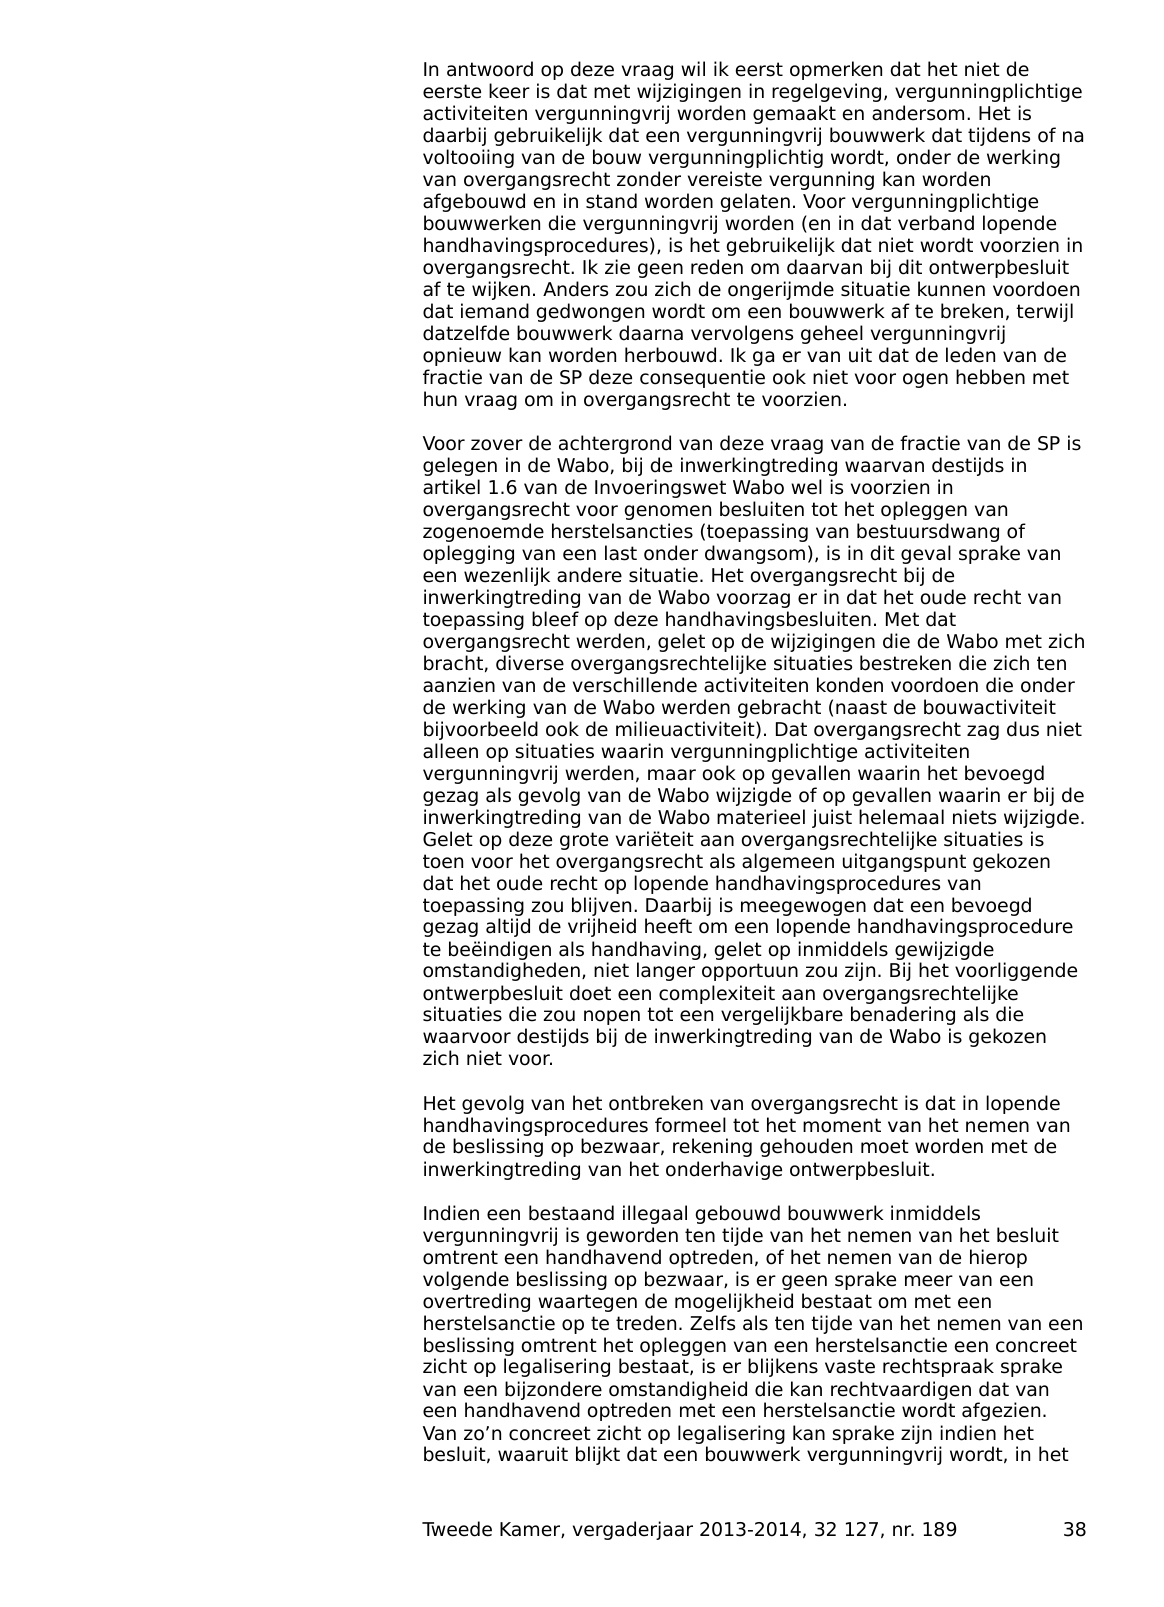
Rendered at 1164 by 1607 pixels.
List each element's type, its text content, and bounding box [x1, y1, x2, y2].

text Voor zover de achtergrond van deze vraag van de fractie van de SP is gelegen in de Wabo, bij de inwerkingtreding waarvan destijds in artikel 1.6 van de Invoeringswet Wabo wel is voorzien in overgangsrecht voor genomen besluiten tot het opleggen van zogenoemde herstelsancties (toepassing van bestuursdwang of oplegging van een last onder dwangsom), is in dit geval sprake van een wezenlijk andere situatie. Het overgangsrecht bij de inwerkingtreding van de Wabo voorzag er in dat het oude recht van toepassing bleef op deze handhavingsbesluiten. Met dat overgangsrecht werden, gelet op de wijzigingen die de Wabo met zich bracht, diverse overgangsrechtelijke situaties bestreken die zich ten aanzien van de verschillende activiteiten konden voordoen die onder de werking van de Wabo werden gebracht (naast de bouwactiviteit bijvoorbeeld ook de milieuactiviteit). Dat overgangsrecht zag dus niet alleen op situaties waarin vergunningplichtige activiteiten vergunningvrij werden, maar ook op gevallen waarin het bevoegd gezag als gevolg van de Wabo wijzigde of op gevallen waarin er bij de inwerkingtreding van de Wabo materieel juist helemaal niets wijzigde. Gelet op deze grote variëteit aan overgangsrechtelijke situaties is toen voor het overgangsrecht als algemeen uitgangspunt gekozen dat het oude recht op lopende handhavingsprocedures van toepassing zou blijven. Daarbij is meegewogen dat een bevoegd gezag altijd de vrijheid heeft om een lopende handhavingsprocedure te beëindigen als handhaving, gelet op inmiddels gewijzigde omstandigheden, niet langer opportuun zou zijn. Bij het voorliggende ontwerpbesluit doet een complexiteit aan overgangsrechtelijke situaties die zou nopen tot een vergelijkbare benadering als die waarvoor destijds bij de inwerkingtreding van de Wabo is gekozen zich niet voor. [422, 433, 1087, 1070]
text Het gevolg van het ontbreken van overgangsrecht is dat in lopende handhavingsprocedures formeel tot het moment van het nemen van de beslissing op bezwaar, rekening gehouden moet worden met de inwerkingtreding van het onderhavige ontwerpbesluit. [422, 1092, 1087, 1180]
text In antwoord op deze vraag wil ik eerst opmerken dat het niet de eerste keer is dat met wijzigingen in regelgeving, vergunningplichtige activiteiten vergunningvrij worden gemaakt en andersom. Het is daarbij gebruikelijk dat een vergunningvrij bouwwerk dat tijdens of na voltooiing van de bouw vergunningplichtig wordt, onder de werking van overgangsrecht zonder vereiste vergunning kan worden afgebouwd en in stand worden gelaten. Voor vergunningplichtige bouwwerken die vergunningvrij worden (en in dat verband lopende handhavingsprocedures), is het gebruikelijk dat niet wordt voorzien in overgangsrecht. Ik zie geen reden om daarvan bij dit ontwerpbesluit af te wijken. Anders zou zich de ongerijmde situatie kunnen voordoen dat iemand gedwongen wordt om een bouwwerk af te breken, terwijl datzelfde bouwwerk daarna vervolgens geheel vergunningvrij opnieuw kan worden herbouwd. Ik ga er van uit dat de leden van de fractie van de SP deze consequentie ook niet voor ogen hebben met hun vraag om in overgangsrecht te voorzien. [422, 59, 1087, 411]
text Indien een bestaand illegaal gebouwd bouwwerk inmiddels vergunningvrij is geworden ten tijde van het nemen van het besluit omtrent een handhavend optreden, of het nemen van de hierop volgende beslissing op bezwaar, is er geen sprake meer van een overtreding waartegen de mogelijkheid bestaat om met een herstelsanctie op te treden. Zelfs als ten tijde van het nemen van een beslissing omtrent het opleggen van een herstelsanctie een concreet zicht op legalisering bestaat, is er blijkens vaste rechtspraak sprake van een bijzondere omstandigheid die kan rechtvaardigen dat van een handhavend optreden met een herstelsanctie wordt afgezien. Van zo’n concreet zicht op legalisering kan sprake zijn indien het besluit, waaruit blijkt dat een bouwwerk vergunningvrij wordt, in het [422, 1203, 1087, 1466]
